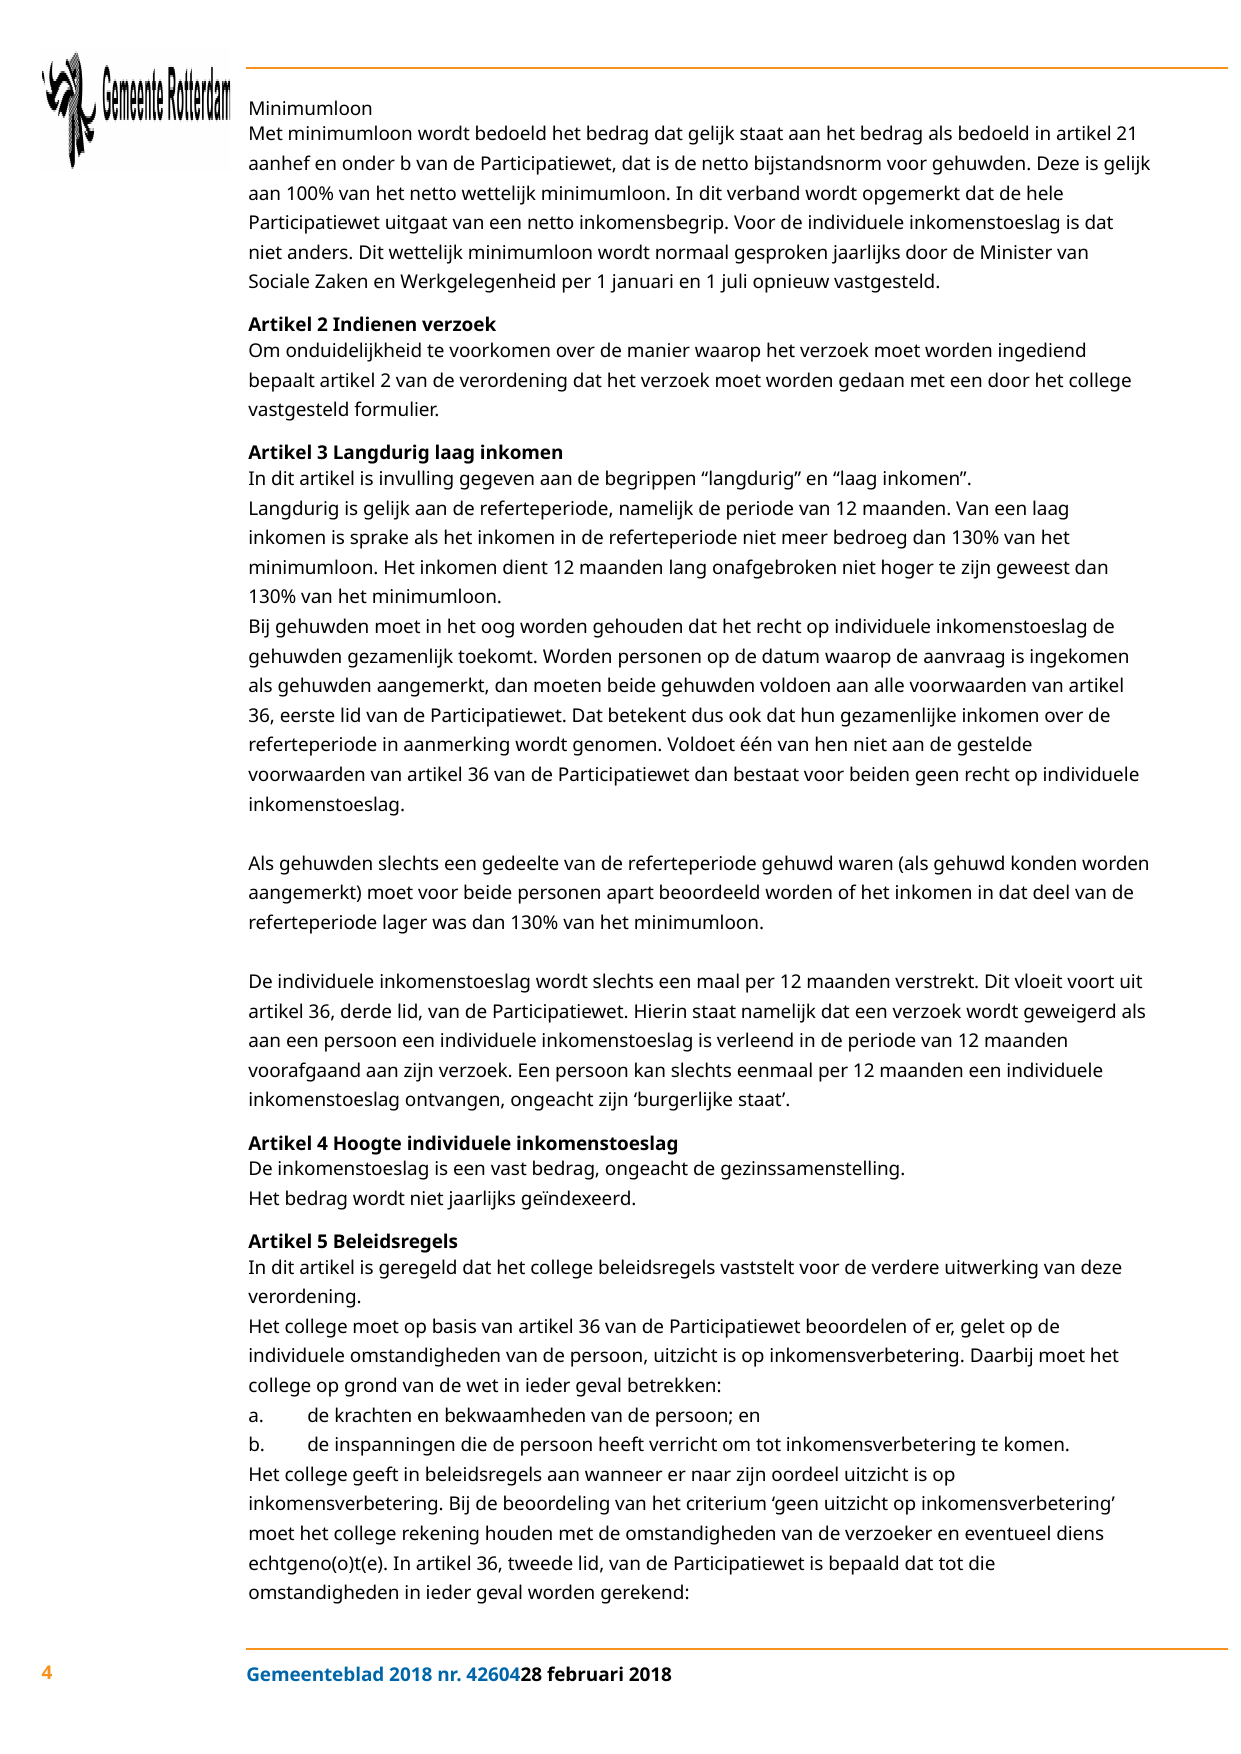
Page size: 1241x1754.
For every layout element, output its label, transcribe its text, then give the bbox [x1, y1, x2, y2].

text Met minimumloon wordt bedoeld het bedrag dat gelijk staat aan het bedrag als bedoeld in artikel 21 aanhef en onder b van de Participatiewet, dat is de netto bijstandsnorm voor gehuwden. Deze is gelijk aan 100% van het netto wettelijk minimumloon. In dit verband wordt opgemerkt dat de hele Participatiewet uitgaat van een netto inkomensbegrip. Voor de individuele inkomenstoeslag is dat niet anders. Dit wettelijk minimumloon wordt normaal gesproken jaarlijks door de Minister van Sociale Zaken en Werkgelegenheid per 1 januari en 1 juli opnieuw vastgesteld. [248, 121, 1152, 294]
text Langdurig is gelijk aan de referteperiode, namelijk de periode van 12 maanden. Van een laag inkomen is sprake als het inkomen in de referteperiode niet meer bedroeg dan 130% van het minimumloon. Het inkomen dient 12 maanden lang onafgebroken niet hoger te zijn geweest dan 130% van het minimumloon. [248, 495, 1152, 609]
text Artikel 3 Langdurig laag inkomen [248, 439, 1152, 465]
text Bij gehuwden moet in het oog worden gehouden dat het recht op individuele inkomenstoeslag de gehuwden gezamenlijk toekomt. Worden personen op de datum waarop de aanvraag is ingekomen als gehuwden aangemerkt, dan moeten beide gehuwden voldoen aan alle voorwaarden van artikel 36, eerste lid van de Participatiewet. Dat betekent dus ook dat hun gezamenlijke inkomen over de referteperiode in aanmerking wordt genomen. Voldoet één van hen niet aan de gestelde voorwaarden van artikel 36 van de Participatiewet dan bestaat voor beiden geen recht op individuele inkomenstoeslag. [248, 613, 1152, 816]
text Artikel 4 Hoogte individuele inkomenstoeslag [248, 1130, 1152, 1155]
text De inkomenstoeslag is een vast bedrag, ongeacht de gezinssamenstelling. [248, 1155, 1152, 1181]
text Minimumloon [248, 95, 1152, 121]
text In dit artikel is invulling gegeven aan de begrippen “langdurig” en “laag inkomen”. [248, 465, 1152, 491]
text Artikel 5 Beleidsregels [248, 1228, 1152, 1254]
text In dit artikel is geregeld dat het college beleidsregels vaststelt voor de verdere uitwerking van deze verordening. [248, 1254, 1152, 1309]
text Om onduidelijkheid te voorkomen over de manier waarop het verzoek moet worden ingediend bepaalt artikel 2 van de verordening dat het verzoek moet worden gedaan met een door het college vastgesteld formulier. [248, 337, 1152, 422]
text Het college moet op basis van artikel 36 van de Participatiewet beoordelen of er, gelet op de individuele omstandigheden van de persoon, uitzicht is op inkomensverbetering. Daarbij moet het college op grond van de wet in ieder geval betrekken: [248, 1313, 1152, 1398]
text Het college geeft in beleidsregels aan wanneer er naar zijn oordeel uitzicht is op inkomensverbetering. Bij de beoordeling van het criterium ‘geen uitzicht op inkomensverbetering’ moet het college rekening houden met de omstandigheden van de verzoeker en eventueel diens echtgeno(o)t(e). In artikel 36, tweede lid, van de Participatiewet is bepaald dat tot die omstandigheden in ieder geval worden gerekend: [248, 1461, 1152, 1605]
picture [41, 47, 231, 172]
list de inspanningen die de persoon heeft verricht om tot inkomensverbetering te komen. [248, 1431, 1152, 1457]
text De individuele inkomenstoeslag wordt slechts een maal per 12 maanden verstrekt. Dit vloeit voort uit artikel 36, derde lid, van de Participatiewet. Hierin staat namelijk dat een verzoek wordt geweigerd als aan een persoon een individuele inkomenstoeslag is verleend in de periode van 12 maanden voorafgaand aan zijn verzoek. Een persoon kan slechts eenmaal per 12 maanden een individuele inkomenstoeslag ontvangen, ongeacht zijn ‘burgerlijke staat’. [248, 968, 1152, 1112]
text Het bedrag wordt niet jaarlijks geïndexeerd. [248, 1185, 1152, 1211]
list de krachten en bekwaamheden van de persoon; en [248, 1402, 1152, 1427]
text Artikel 2 Indienen verzoek [248, 312, 1152, 337]
text Als gehuwden slechts een gedeelte van de referteperiode gehuwd waren (als gehuwd konden worden aangemerkt) moet voor beide personen apart beoordeeld worden of het inkomen in dat deel van de referteperiode lager was dan 130% van het minimumloon. [248, 850, 1152, 935]
